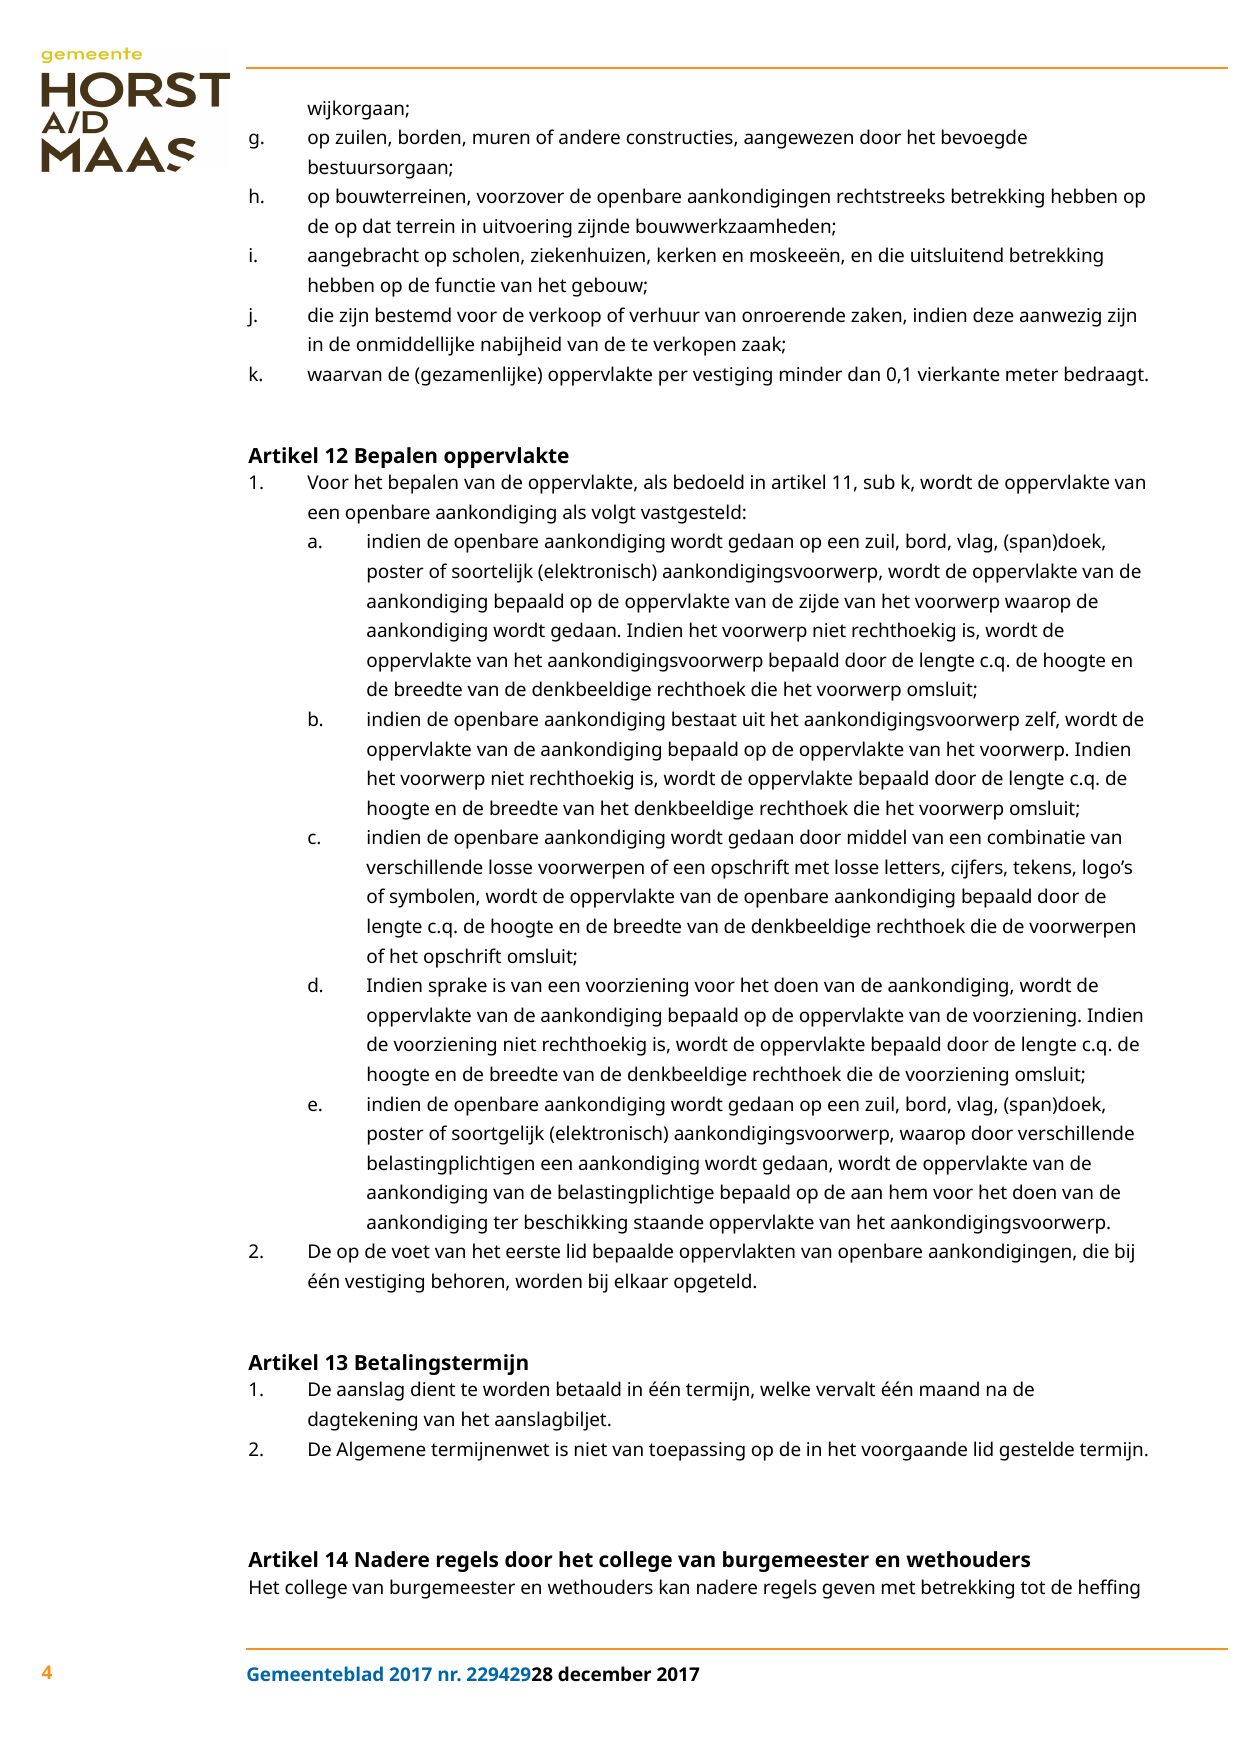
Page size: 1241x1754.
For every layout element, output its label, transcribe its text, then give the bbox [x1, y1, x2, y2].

list Voor het bepalen van de oppervlakte, als bedoeld in artikel 11, sub k, wordt de oppervlakte van een openbare aankondiging als volgt vastgesteld: [248, 469, 1152, 525]
list indien de openbare aankondiging bestaat uit het aankondigingsvoorwerp zelf, wordt de oppervlakte van de aankondiging bepaald op de oppervlakte van het voorwerp. Indien het voorwerp niet rechthoekig is, wordt de oppervlakte bepaald door de lengte c.q. de hoogte en de breedte van het denkbeeldige rechthoek die het voorwerp omsluit; [307, 706, 1152, 821]
list die zijn bestemd voor de verkoop of verhuur van onroerende zaken, indien deze aanwezig zijn in de onmiddellijke nabijheid van de te verkopen zaak; [248, 302, 1152, 357]
text Artikel 14 Nadere regels door het college van burgemeester en wethouders [248, 1545, 1152, 1574]
list wijkorgaan; [248, 95, 1152, 121]
list op zuilen, borden, muren of andere constructies, aangewezen door het bevoegde bestuursorgaan; [248, 124, 1152, 180]
list indien de openbare aankondiging wordt gedaan op een zuil, bord, vlag, (span)doek, poster of soortelijk (elektronisch) aankondigingsvoorwerp, wordt de oppervlakte van de aankondiging bepaald op de oppervlakte van de zijde van het voorwerp waarop de aankondiging wordt gedaan. Indien het voorwerp niet rechthoekig is, wordt de oppervlakte van het aankondigingsvoorwerp bepaald door de lengte c.q. de hoogte en de breedte van de denkbeeldige rechthoek die het voorwerp omsluit; [307, 529, 1152, 702]
list indien de openbare aankondiging wordt gedaan door middel van een combinatie van verschillende losse voorwerpen of een opschrift met losse letters, cijfers, tekens, logo’s of symbolen, wordt de oppervlakte van de openbare aankondiging bepaald door de lengte c.q. de hoogte en de breedte van de denkbeeldige rechthoek die de voorwerpen of het opschrift omsluit; [307, 824, 1152, 968]
list De aanslag dient te worden betaald in één termijn, welke vervalt één maand na de dagtekening van het aanslagbiljet. [248, 1377, 1152, 1432]
text Artikel 13 Betalingstermijn [248, 1348, 1152, 1377]
text Het college van burgemeester en wethouders kan nadere regels geven met betrekking tot de heffing [248, 1574, 1152, 1599]
list De Algemene termijnenwet is niet van toepassing op de in het voorgaande lid gestelde termijn. [248, 1436, 1152, 1462]
list De op de voet van het eerste lid bepaalde oppervlakten van openbare aankondigingen, die bij één vestiging behoren, worden bij elkaar opgeteld. [248, 1239, 1152, 1294]
text Artikel 12 Bepalen oppervlakte [248, 441, 1152, 469]
list indien de openbare aankondiging wordt gedaan op een zuil, bord, vlag, (span)doek, poster of soortgelijk (elektronisch) aankondigingsvoorwerp, waarop door verschillende belastingplichtigen een aankondiging wordt gedaan, wordt de oppervlakte van de aankondiging van de belastingplichtige bepaald op de aan hem voor het doen van de aankondiging ter beschikking staande oppervlakte van het aankondigingsvoorwerp. [307, 1091, 1152, 1235]
list op bouwterreinen, voorzover de openbare aankondigingen rechtstreeks betrekking hebben op de op dat terrein in uitvoering zijnde bouwwerkzaamheden; [248, 183, 1152, 239]
list aangebracht op scholen, ziekenhuizen, kerken en moskeeën, en die uitsluitend betrekking hebben op de functie van het gebouw; [248, 243, 1152, 298]
picture [41, 47, 231, 172]
list Indien sprake is van een voorziening voor het doen van de aankondiging, wordt de oppervlakte van de aankondiging bepaald op de oppervlakte van de voorziening. Indien de voorziening niet rechthoekig is, wordt de oppervlakte bepaald door de lengte c.q. de hoogte en de breedte van de denkbeeldige rechthoek die de voorziening omsluit; [307, 972, 1152, 1087]
list waarvan de (gezamenlijke) oppervlakte per vestiging minder dan 0,1 vierkante meter bedraagt. [248, 361, 1152, 387]
